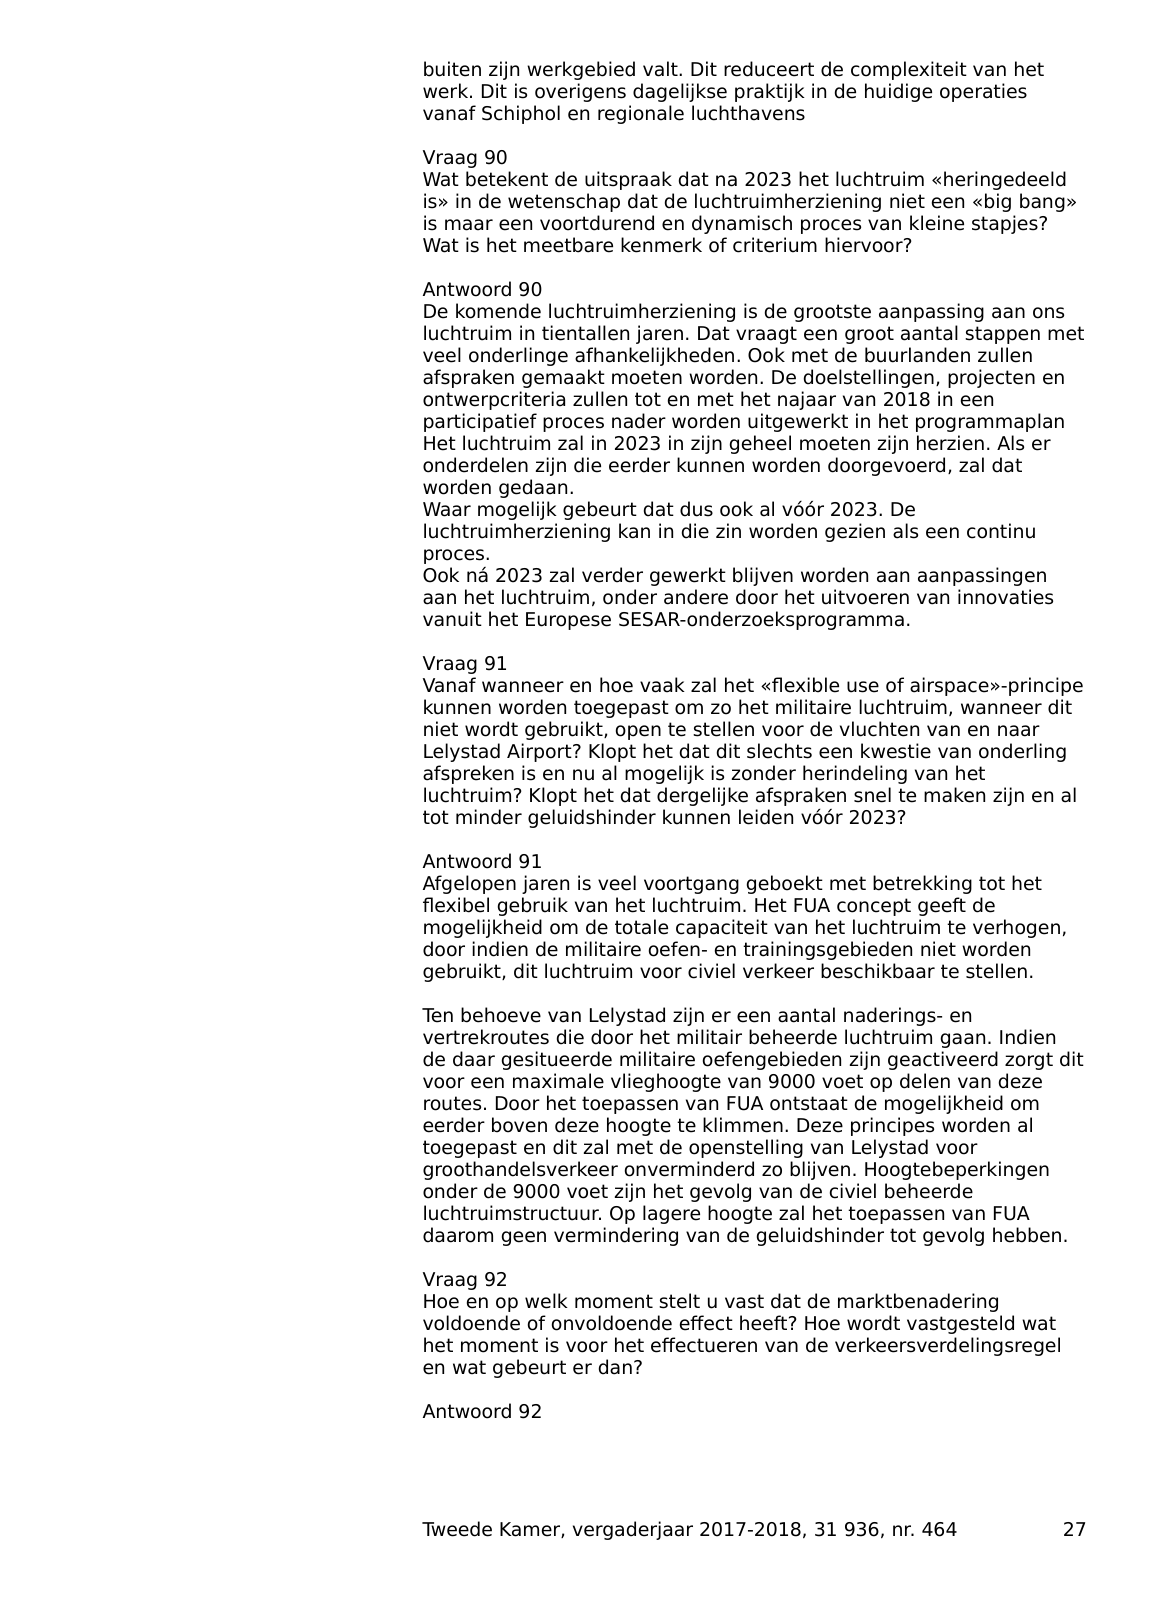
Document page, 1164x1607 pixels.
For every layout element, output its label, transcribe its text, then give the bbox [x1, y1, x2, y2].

text Vraag 91 [422, 653, 1087, 675]
text Hoe en op welk moment stelt u vast dat de marktbenadering voldoende of onvoldoende effect heeft? Hoe wordt vastgesteld wat het moment is voor het effectueren van de verkeersverdelingsregel en wat gebeurt er dan? [422, 1291, 1087, 1379]
text Vraag 92 [422, 1269, 1087, 1291]
text buiten zijn werkgebied valt. Dit reduceert de complexiteit van het werk. Dit is overigens dagelijkse praktijk in de huidige operaties vanaf Schiphol en regionale luchthavens [422, 59, 1087, 125]
text Antwoord 92 [422, 1401, 1087, 1423]
text Afgelopen jaren is veel voortgang geboekt met betrekking tot het flexibel gebruik van het luchtruim. Het FUA concept geeft de mogelijkheid om de totale capaciteit van het luchtruim te verhogen, door indien de militaire oefen- en trainingsgebieden niet worden gebruikt, dit luchtruim voor civiel verkeer beschikbaar te stellen. [422, 873, 1087, 983]
text De komende luchtruimherziening is de grootste aanpassing aan ons luchtruim in tientallen jaren. Dat vraagt een groot aantal stappen met veel onderlinge afhankelijkheden. Ook met de buurlanden zullen afspraken gemaakt moeten worden. De doelstellingen, projecten en ontwerpcriteria zullen tot en met het najaar van 2018 in een participatief proces nader worden uitgewerkt in het programmaplan Het luchtruim zal in 2023 in zijn geheel moeten zijn herzien. Als er onderdelen zijn die eerder kunnen worden doorgevoerd, zal dat worden gedaan. [422, 301, 1087, 499]
text Vanaf wanneer en hoe vaak zal het «flexible use of airspace»-principe kunnen worden toegepast om zo het militaire luchtruim, wanneer dit niet wordt gebruikt, open te stellen voor de vluchten van en naar Lelystad Airport? Klopt het dat dit slechts een kwestie van onderling afspreken is en nu al mogelijk is zonder herindeling van het luchtruim? Klopt het dat dergelijke afspraken snel te maken zijn en al tot minder geluidshinder kunnen leiden vóór 2023? [422, 675, 1087, 829]
text Vraag 90 [422, 147, 1087, 169]
text Ook ná 2023 zal verder gewerkt blijven worden aan aanpassingen aan het luchtruim, onder andere door het uitvoeren van innovaties vanuit het Europese SESAR-onderzoeksprogramma. [422, 565, 1087, 631]
text Antwoord 91 [422, 851, 1087, 873]
text Ten behoeve van Lelystad zijn er een aantal naderings- en vertrekroutes die door het militair beheerde luchtruim gaan. Indien de daar gesitueerde militaire oefengebieden zijn geactiveerd zorgt dit voor een maximale vlieghoogte van 9000 voet op delen van deze routes. Door het toepassen van FUA ontstaat de mogelijkheid om eerder boven deze hoogte te klimmen. Deze principes worden al toegepast en dit zal met de openstelling van Lelystad voor groothandelsverkeer onverminderd zo blijven. Hoogtebeperkingen onder de 9000 voet zijn het gevolg van de civiel beheerde luchtruimstructuur. Op lagere hoogte zal het toepassen van FUA daarom geen vermindering van de geluidshinder tot gevolg hebben. [422, 1005, 1087, 1247]
text Antwoord 90 [422, 279, 1087, 301]
text Wat betekent de uitspraak dat na 2023 het luchtruim «heringedeeld is» in de wetenschap dat de luchtruimherziening niet een «big bang» is maar een voortdurend en dynamisch proces van kleine stapjes? Wat is het meetbare kenmerk of criterium hiervoor? [422, 169, 1087, 257]
text Waar mogelijk gebeurt dat dus ook al vóór 2023. De luchtruimherziening kan in die zin worden gezien als een continu proces. [422, 499, 1087, 565]
